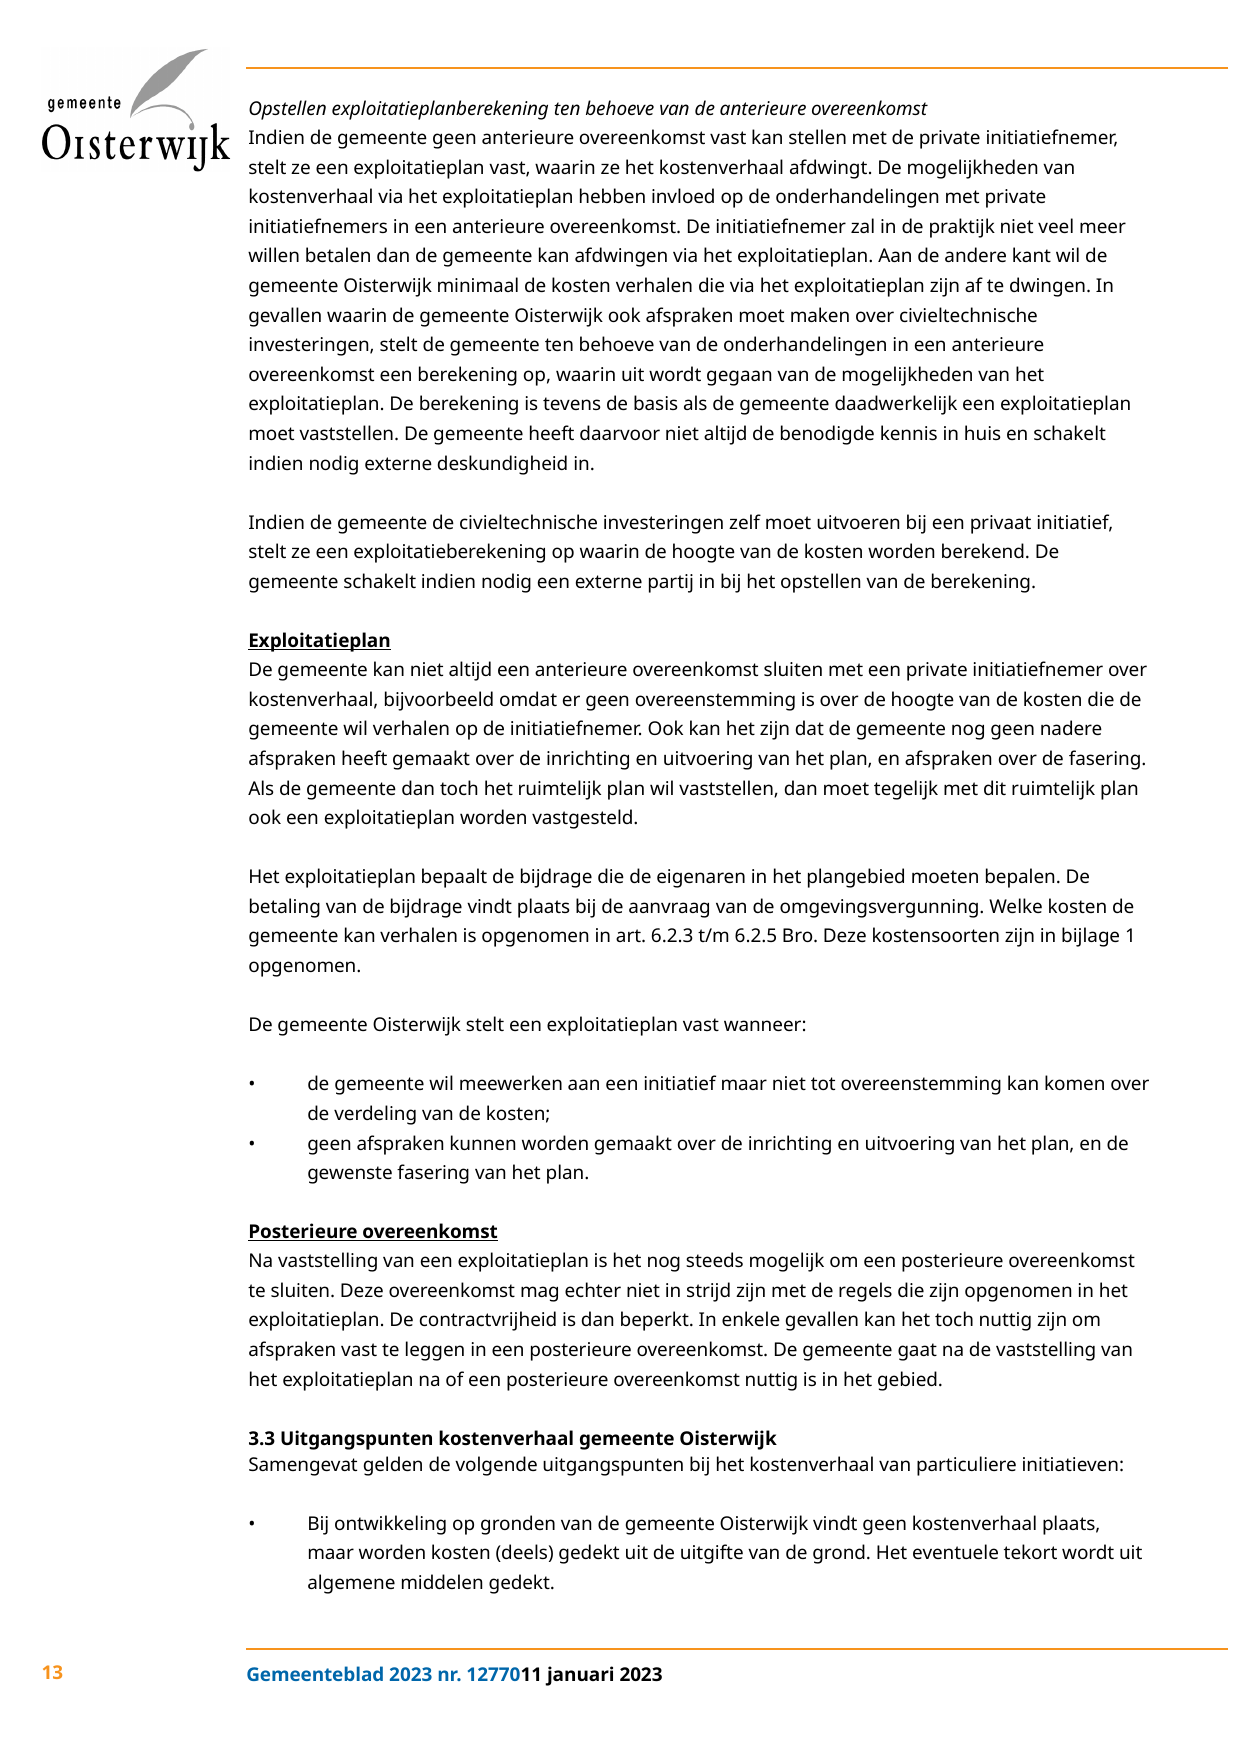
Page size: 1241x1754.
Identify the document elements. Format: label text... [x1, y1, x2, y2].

text Na vaststelling van een exploitatieplan is het nog steeds mogelijk om een posterieure overeenkomst te sluiten. Deze overeenkomst mag echter niet in strijd zijn met de regels die zijn opgenomen in het exploitatieplan. De contractvrijheid is dan beperkt. In enkele gevallen kan het toch nuttig zijn om afspraken vast te leggen in een posterieure overeenkomst. De gemeente gaat na de vaststelling van het exploitatieplan na of een posterieure overeenkomst nuttig is in het gebied. [248, 1247, 1152, 1392]
table_header Indien de gemeente de civieltechnische investeringen zelf moet uitvoeren bij een privaat initiatief, stelt ze een exploitatieberekening op waarin de hoogte van de kosten worden berekend. De gemeente schakelt indien nodig een externe partij in bij het opstellen van de berekening. [248, 509, 1152, 594]
text De gemeente kan niet altijd een anterieure overeenkomst sluiten met een private initiatiefnemer over kostenverhaal, bijvoorbeeld omdat er geen overeenstemming is over de hoogte van de kosten die de gemeente wil verhalen op de initiatiefnemer. Ook kan het zijn dat de gemeente nog geen nadere afspraken heeft gemaakt over de inrichting en uitvoering van het plan, en afspraken over de fasering. Als de gemeente dan toch het ruimtelijk plan wil vaststellen, dan moet tegelijk met dit ruimtelijk plan ook een exploitatieplan worden vastgesteld. [248, 656, 1152, 830]
text Het exploitatieplan bepaalt de bijdrage die de eigenaren in het plangebied moeten bepalen. De betaling van de bijdrage vindt plaats bij de aanvraag van de omgevingsvergunning. Welke kosten de gemeente kan verhalen is opgenomen in art. 6.2.3 t/m 6.2.5 Bro. Deze kostensoorten zijn in bijlage 1 opgenomen. [248, 863, 1152, 978]
picture [41, 47, 231, 172]
text Indien de gemeente geen anterieure overeenkomst vast kan stellen met de private initiatiefnemer, stelt ze een exploitatieplan vast, waarin ze het kostenverhaal afdwingt. De mogelijkheden van kostenverhaal via het exploitatieplan hebben invloed op de onderhandelingen met private initiatiefnemers in een anterieure overeenkomst. De initiatiefnemer zal in de praktijk niet veel meer willen betalen dan de gemeente kan afdwingen via het exploitatieplan. Aan de andere kant wil de gemeente Oisterwijk minimaal de kosten verhalen die via het exploitatieplan zijn af te dwingen. In gevallen waarin de gemeente Oisterwijk ook afspraken moet maken over civieltechnische investeringen, stelt de gemeente ten behoeve van de onderhandelingen in een anterieure overeenkomst een berekening op, waarin uit wordt gegaan van de mogelijkheden van het exploitatieplan. De berekening is tevens de basis als de gemeente daadwerkelijk een exploitatieplan moet vaststellen. De gemeente heeft daarvoor niet altijd de benodigde kennis in huis en schakelt indien nodig externe deskundigheid in. [248, 124, 1152, 476]
table_header De gemeente Oisterwijk stelt een exploitatieplan vast wanneer: de gemeente wil meewerken aan een initiatief maar niet tot overeenstemming kan komen over de verdeling van de kosten; geen afspraken kunnen worden gemaakt over de inrichting en uitvoering van het plan, en de gewenste fasering van het plan. [248, 1011, 1152, 1185]
text Posterieure overeenkomst [248, 1218, 1152, 1244]
text Opstellen exploitatieplanberekening ten behoeve van de anterieure overeenkomst [248, 95, 1152, 121]
list Bij ontwikkeling op gronden van de gemeente Oisterwijk vindt geen kostenverhaal plaats, maar worden kosten (deels) gedekt uit de uitgifte van de grond. Het eventuele tekort wordt uit algemene middelen gedekt. [248, 1510, 1152, 1595]
text Exploitatieplan [248, 627, 1152, 652]
text Samengevat gelden de volgende uitgangspunten bij het kostenverhaal van particuliere initiatieven: [248, 1451, 1152, 1476]
text 3.3 Uitgangspunten kostenverhaal gemeente Oisterwijk [248, 1425, 1152, 1451]
